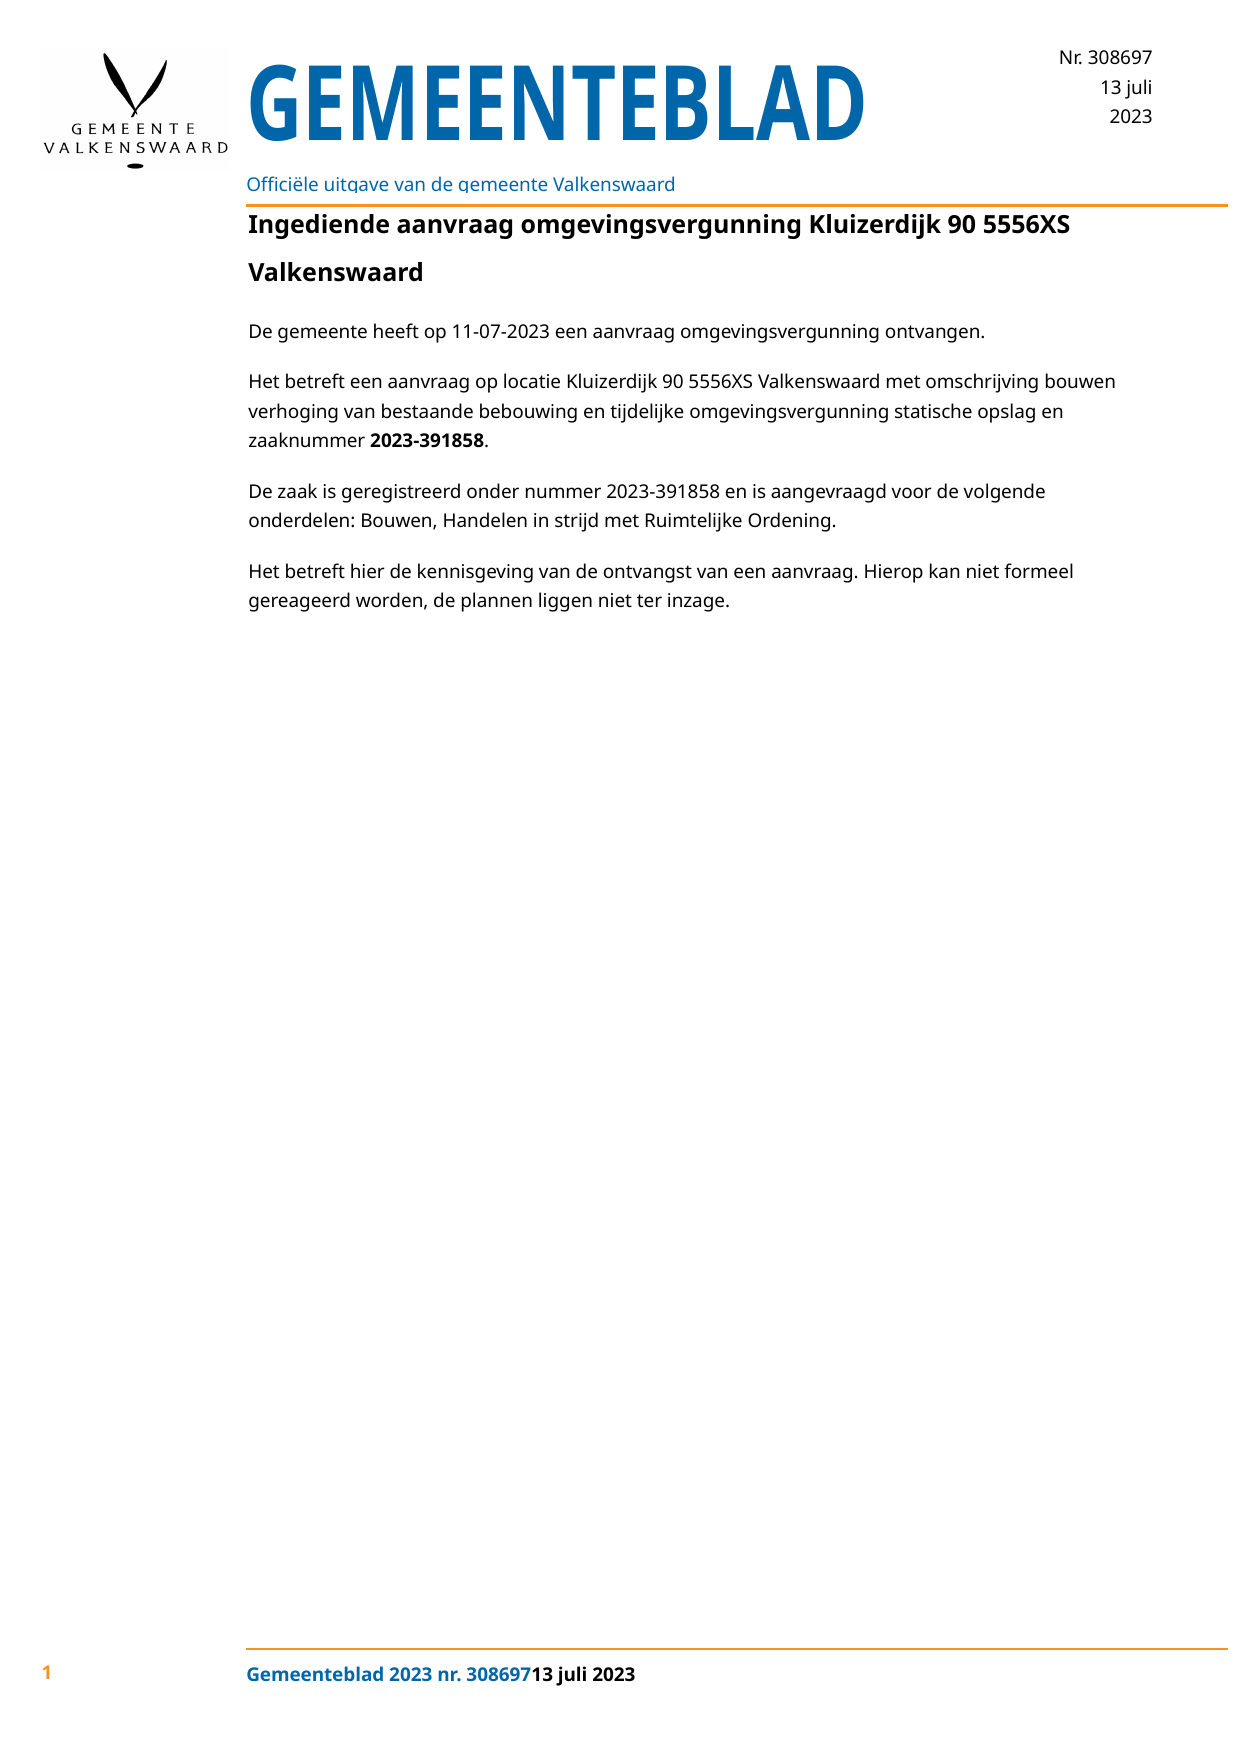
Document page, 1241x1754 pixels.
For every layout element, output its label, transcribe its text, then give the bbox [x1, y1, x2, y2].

text De gemeente heeft op 11-07-2023 een aanvraag omgevingsvergunning ontvangen. [248, 318, 1152, 344]
picture [41, 47, 231, 172]
text De zaak is geregistreerd onder nummer 2023-391858 en is aangevraagd voor de volgende onderdelen: Bouwen, Handelen in strijd met Ruimtelijke Ordening. [248, 478, 1152, 533]
text Ingediende aanvraag omgevingsvergunning Kluizerdijk 90 5556XS Valkenswaard [248, 207, 1152, 288]
text Het betreft hier de kennisgeving van de ontvangst van een aanvraag. Hierop kan niet formeel gereageerd worden, de plannen liggen niet ter inzage. [248, 558, 1152, 613]
text Het betreft een aanvraag op locatie Kluizerdijk 90 5556XS Valkenswaard met omschrijving bouwen verhoging van bestaande bebouwing en tijdelijke omgevingsvergunning statische opslag en zaaknummer 2023-391858. [248, 368, 1152, 453]
